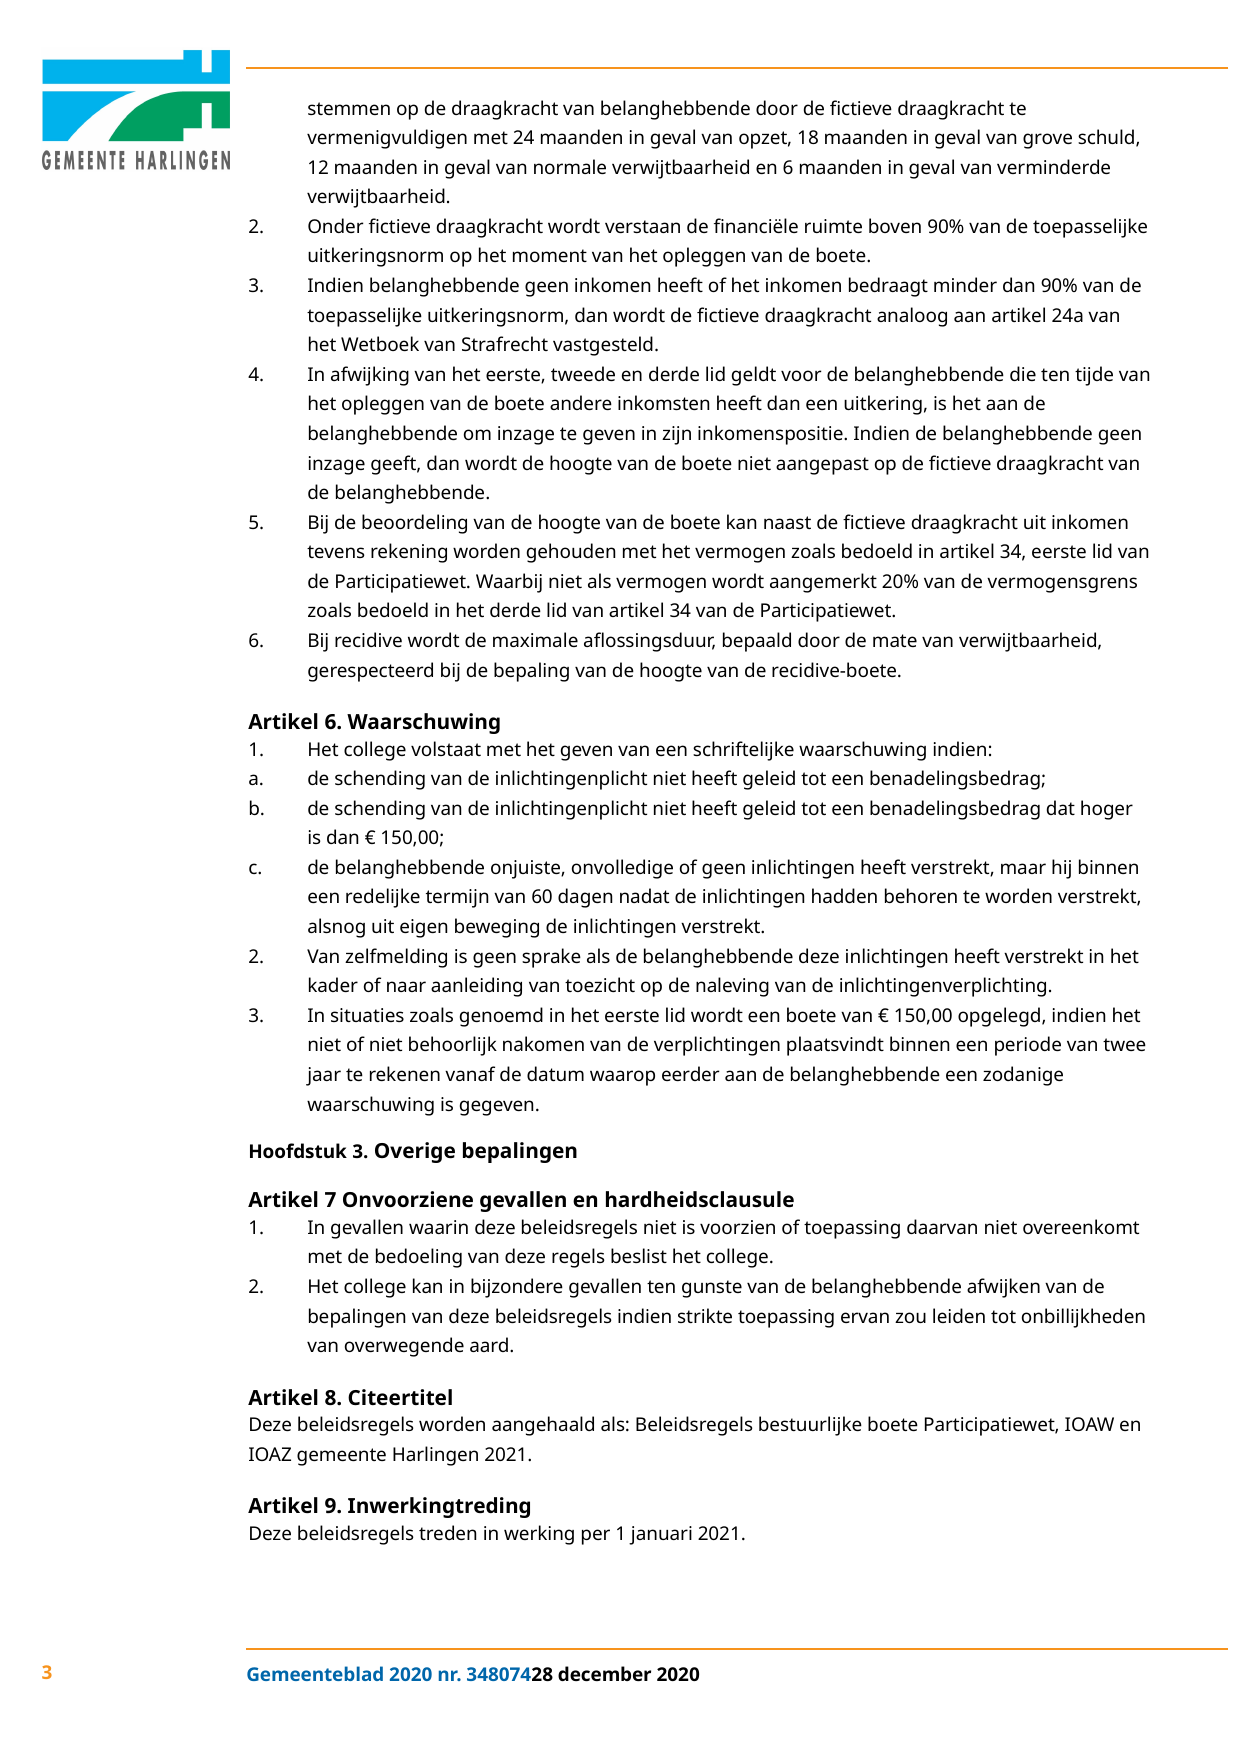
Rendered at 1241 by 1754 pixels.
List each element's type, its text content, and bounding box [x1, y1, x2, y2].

list de belanghebbende onjuiste, onvolledige of geen inlichtingen heeft verstrekt, maar hij binnen een redelijke termijn van 60 dagen nadat de inlichtingen hadden behoren te worden verstrekt, alsnog uit eigen beweging de inlichtingen verstrekt. [248, 854, 1152, 939]
list In gevallen waarin deze beleidsregels niet is voorzien of toepassing daarvan niet overeenkomt met de bedoeling van deze regels beslist het college. [248, 1214, 1152, 1269]
list stemmen op de draagkracht van belanghebbende door de fictieve draagkracht te vermenigvuldigen met 24 maanden in geval van opzet, 18 maanden in geval van grove schuld, 12 maanden in geval van normale verwijtbaarheid en 6 maanden in geval van verminderde verwijtbaarheid. [248, 95, 1152, 209]
text Deze beleidsregels worden aangehaald als: Beleidsregels bestuurlijke boete Participatiewet, IOAW en IOAZ gemeente Harlingen 2021. [248, 1411, 1152, 1467]
list Bij de beoordeling van de hoogte van de boete kan naast de fictieve draagkracht uit inkomen tevens rekening worden gehouden met het vermogen zoals bedoeld in artikel 34, eerste lid van de Participatiewet. Waarbij niet als vermogen wordt aangemerkt 20% van de vermogensgrens zoals bedoeld in het derde lid van artikel 34 van de Participatiewet. [248, 509, 1152, 623]
list Onder fictieve draagkracht wordt verstaan de financiële ruimte boven 90% van de toepasselijke uitkeringsnorm op het moment van het opleggen van de boete. [248, 213, 1152, 268]
list Indien belanghebbende geen inkomen heeft of het inkomen bedraagt minder dan 90% van de toepasselijke uitkeringsnorm, dan wordt de fictieve draagkracht analoog aan artikel 24a van het Wetboek van Strafrecht vastgesteld. [248, 272, 1152, 357]
text Artikel 8. Citeertitel [248, 1383, 1152, 1411]
list de schending van de inlichtingenplicht niet heeft geleid tot een benadelingsbedrag; [248, 765, 1152, 791]
list In afwijking van het eerste, tweede en derde lid geldt voor de belanghebbende die ten tijde van het opleggen van de boete andere inkomsten heeft dan een uitkering, is het aan de belanghebbende om inzage te geven in zijn inkomenspositie. Indien de belanghebbende geen inzage geeft, dan wordt de hoogte van de boete niet aangepast op de fictieve draagkracht van de belanghebbende. [248, 361, 1152, 505]
list Bij recidive wordt de maximale aflossingsduur, bepaald door de mate van verwijtbaarheid, gerespecteerd bij de bepaling van de hoogte van de recidive-boete. [248, 627, 1152, 683]
text Hoofdstuk 3. Overige bepalingen [248, 1136, 1152, 1165]
text Artikel 6. Waarschuwing [248, 707, 1152, 736]
list de schending van de inlichtingenplicht niet heeft geleid tot een benadelingsbedrag dat hoger is dan € 150,00; [248, 795, 1152, 850]
text Artikel 9. Inwerkingtreding [248, 1491, 1152, 1520]
list Van zelfmelding is geen sprake als de belanghebbende deze inlichtingen heeft verstrekt in het kader of naar aanleiding van toezicht op de naleving van de inlichtingenverplichting. [248, 943, 1152, 998]
picture [41, 47, 231, 172]
text Deze beleidsregels treden in werking per 1 januari 2021. [248, 1520, 1152, 1545]
list Het college volstaat met het geven van een schriftelijke waarschuwing indien: [248, 736, 1152, 761]
list Het college kan in bijzondere gevallen ten gunste van de belanghebbende afwijken van de bepalingen van deze beleidsregels indien strikte toepassing ervan zou leiden tot onbillijkheden van overwegende aard. [248, 1273, 1152, 1358]
list In situaties zoals genoemd in het eerste lid wordt een boete van € 150,00 opgelegd, indien het niet of niet behoorlijk nakomen van de verplichtingen plaatsvindt binnen een periode van twee jaar te rekenen vanaf de datum waarop eerder aan de belanghebbende een zodanige waarschuwing is gegeven. [248, 1002, 1152, 1116]
text Artikel 7 Onvoorziene gevallen en hardheidsclausule [248, 1186, 1152, 1214]
